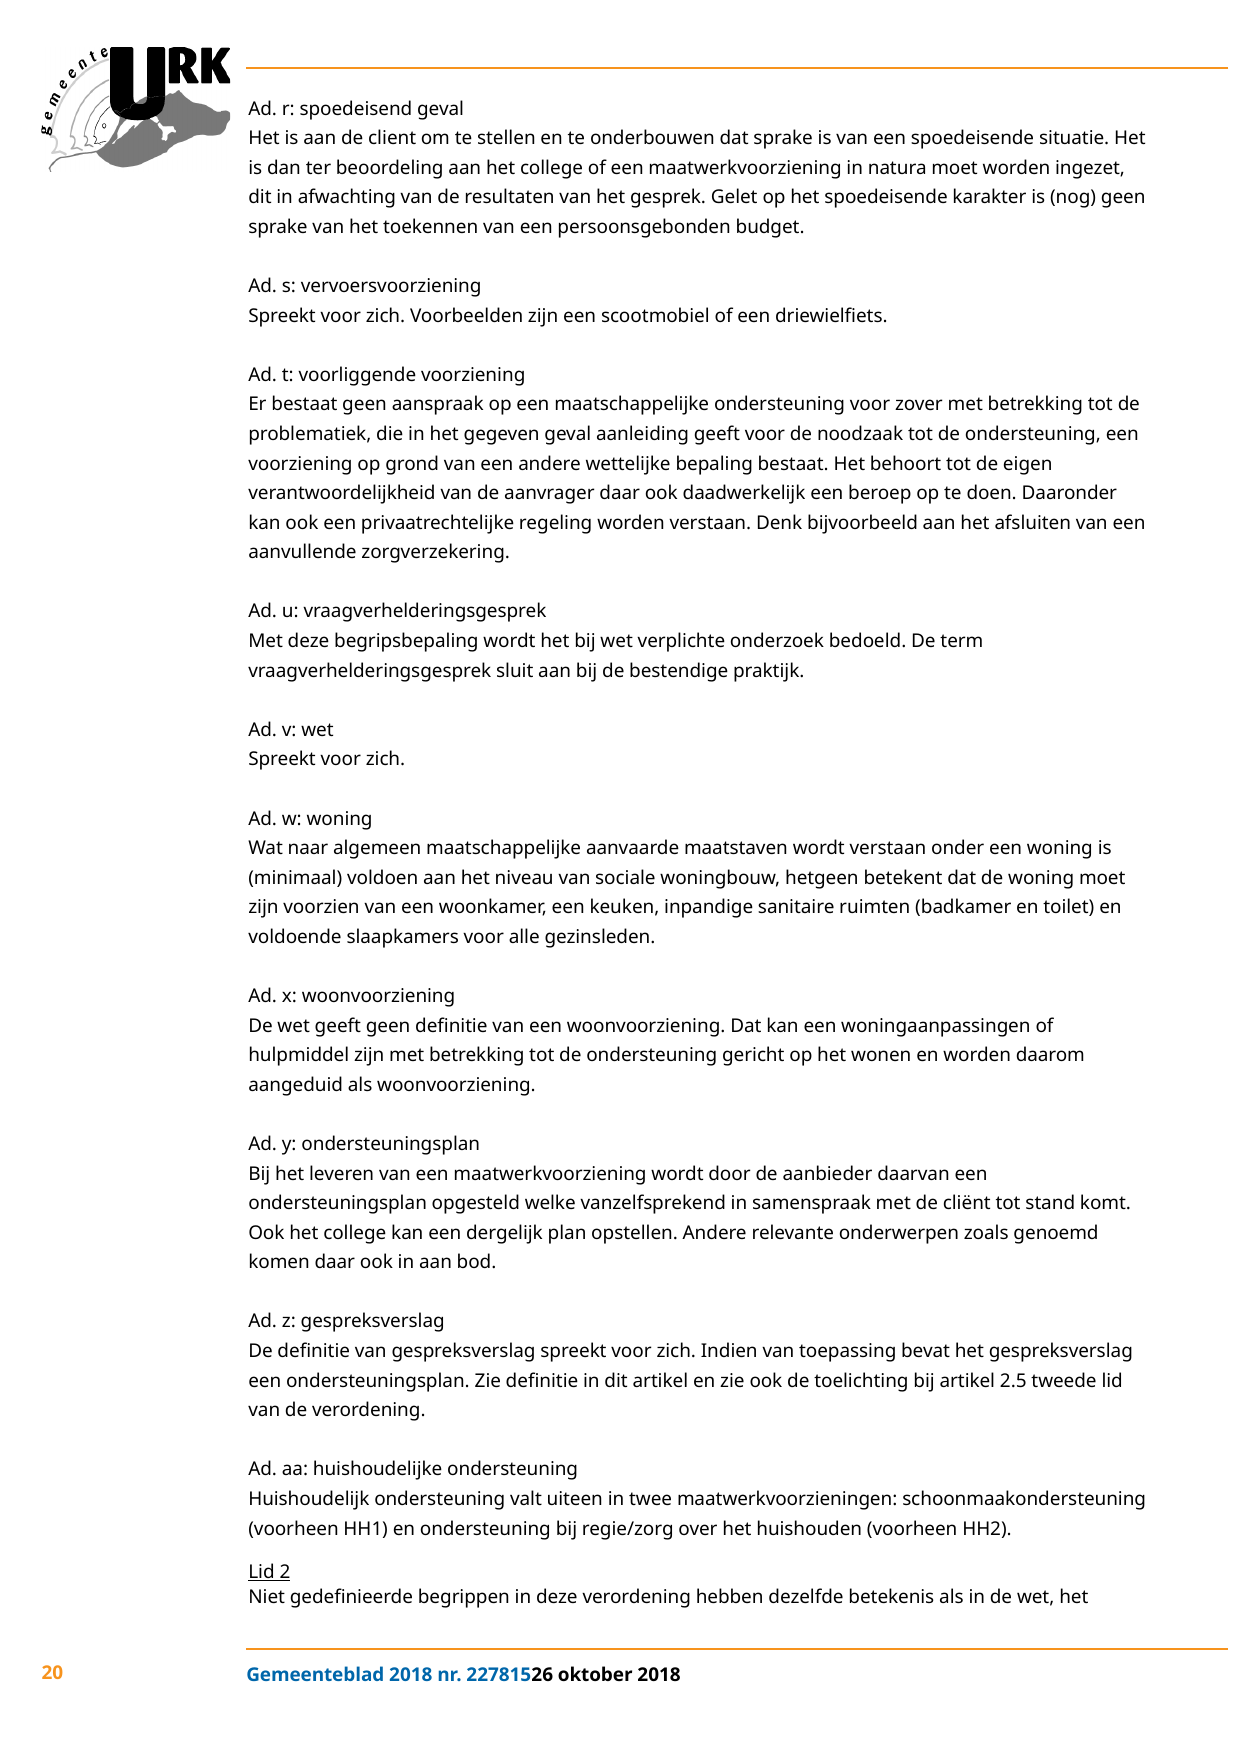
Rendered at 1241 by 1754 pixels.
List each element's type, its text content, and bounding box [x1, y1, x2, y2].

text Ad. t: voorliggende voorziening [248, 361, 1152, 387]
text Ad. y: ondersteuningsplan [248, 1130, 1152, 1156]
text Wat naar algemeen maatschappelijke aanvaarde maatstaven wordt verstaan onder een woning is (minimaal) voldoen aan het niveau van sociale woningbouw, hetgeen betekent dat de woning moet zijn voorzien van een woonkamer, een keuken, inpandige sanitaire ruimten (badkamer en toilet) en voldoende slaapkamers voor alle gezinsleden. [248, 834, 1152, 949]
text Met deze begripsbepaling wordt het bij wet verplichte onderzoek bedoeld. De term vraagverhelderingsgesprek sluit aan bij de bestendige praktijk. [248, 627, 1152, 683]
text Ad. r: spoedeisend geval [248, 95, 1152, 121]
text Ad. x: woonvoorziening [248, 982, 1152, 1008]
text Ad. s: vervoersvoorziening [248, 272, 1152, 298]
text Huishoudelijk ondersteuning valt uiteen in twee maatwerkvoorzieningen: schoonmaakondersteuning (voorheen HH1) en ondersteuning bij regie/zorg over het huishouden (voorheen HH2). [248, 1485, 1152, 1541]
text Bij het leveren van een maatwerkvoorziening wordt door de aanbieder daarvan een ondersteuningsplan opgesteld welke vanzelfsprekend in samenspraak met de cliënt tot stand komt. Ook het college kan een dergelijk plan opstellen. Andere relevante onderwerpen zoals genoemd komen daar ook in aan bod. [248, 1160, 1152, 1274]
text Lid 2 [248, 1558, 1152, 1584]
text Ad. u: vraagverhelderingsgesprek [248, 598, 1152, 623]
text Ad. v: wet [248, 716, 1152, 742]
text Spreekt voor zich. Voorbeelden zijn een scootmobiel of een driewielfiets. [248, 302, 1152, 328]
text De wet geeft geen definitie van een woonvoorziening. Dat kan een woningaanpassingen of hulpmiddel zijn met betrekking tot de ondersteuning gericht op het wonen en worden daarom aangeduid als woonvoorziening. [248, 1012, 1152, 1097]
picture [41, 47, 231, 172]
text Het is aan de client om te stellen en te onderbouwen dat sprake is van een spoedeisende situatie. Het is dan ter beoordeling aan het college of een maatwerkvoorziening in natura moet worden ingezet, dit in afwachting van de resultaten van het gesprek. Gelet op het spoedeisende karakter is (nog) geen sprake van het toekennen van een persoonsgebonden budget. [248, 124, 1152, 239]
text Ad. z: gespreksverslag [248, 1308, 1152, 1333]
text Niet gedefinieerde begrippen in deze verordening hebben dezelfde betekenis als in de wet, het [248, 1584, 1152, 1609]
text Ad. w: woning [248, 805, 1152, 831]
text De definitie van gespreksverslag spreekt voor zich. Indien van toepassing bevat het gespreksverslag een ondersteuningsplan. Zie definitie in dit artikel en zie ook de toelichting bij artikel 2.5 tweede lid van de verordening. [248, 1337, 1152, 1422]
text Ad. aa: huishoudelijke ondersteuning [248, 1456, 1152, 1481]
text Er bestaat geen aanspraak op een maatschappelijke ondersteuning voor zover met betrekking tot de problematiek, die in het gegeven geval aanleiding geeft voor de noodzaak tot de ondersteuning, een voorziening op grond van een andere wettelijke bepaling bestaat. Het behoort tot de eigen verantwoordelijkheid van de aanvrager daar ook daadwerkelijk een beroep op te doen. Daaronder kan ook een privaatrechtelijke regeling worden verstaan. Denk bijvoorbeeld aan het afsluiten van een aanvullende zorgverzekering. [248, 391, 1152, 564]
text Spreekt voor zich. [248, 746, 1152, 771]
